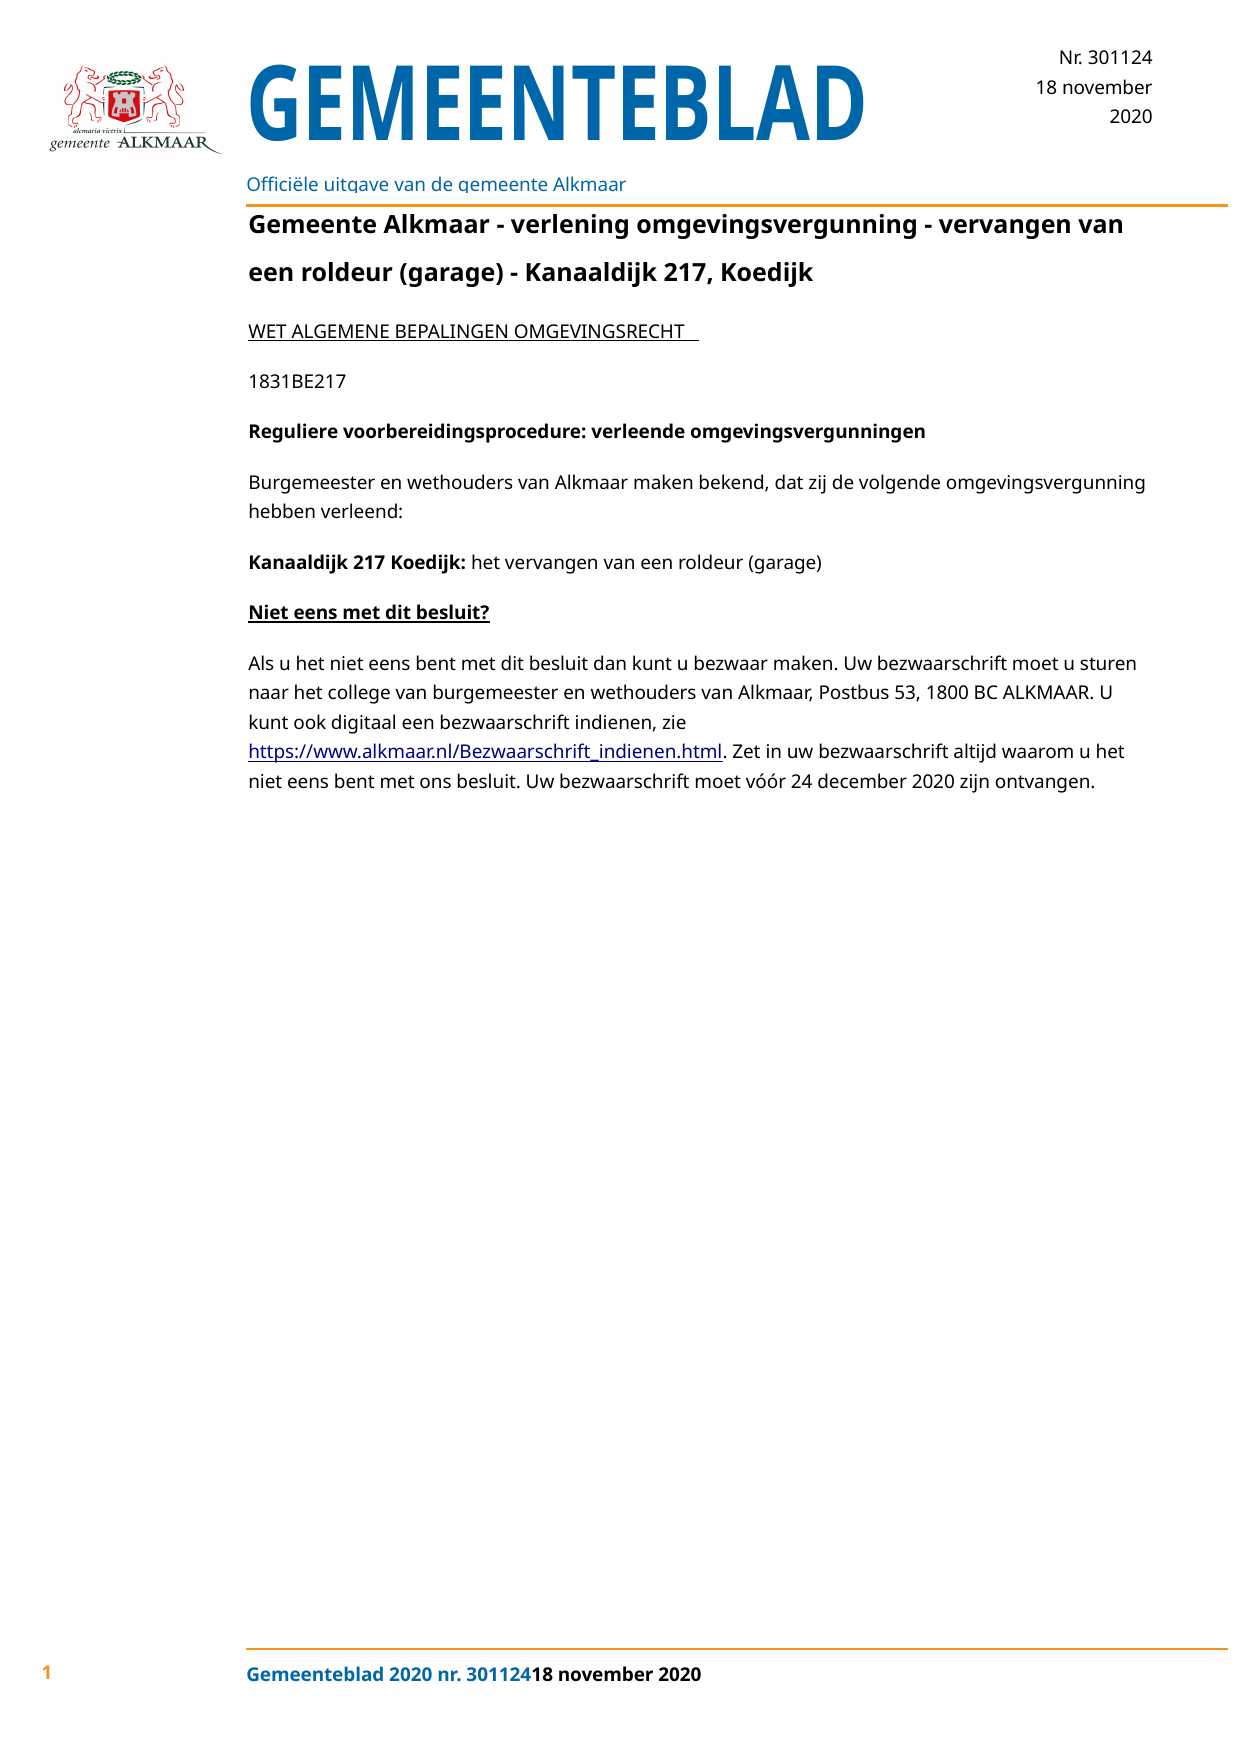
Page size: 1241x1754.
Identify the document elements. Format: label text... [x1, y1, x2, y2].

text Burgemeester en wethouders van Alkmaar maken bekend, dat zij de volgende omgevingsvergunning hebben verleend: [248, 469, 1152, 524]
text Als u het niet eens bent met dit besluit dan kunt u bezwaar maken. Uw bezwaarschrift moet u sturen naar het college van burgemeester en wethouders van Alkmaar, Postbus 53, 1800 BC ALKMAAR. U kunt ook digitaal een bezwaarschrift indienen, zie https://www.alkmaar.nl/Bezwaarschrift_indienen.html. Zet in uw bezwaarschrift altijd waarom u het niet eens bent met ons besluit. Uw bezwaarschrift moet vóór 24 december 2020 zijn ontvangen. [248, 650, 1152, 794]
text Kanaaldijk 217 Koedijk: het vervangen van een roldeur (garage) [248, 549, 1152, 575]
text Niet eens met dit besluit? [248, 599, 1152, 625]
text 1831BE217 [248, 368, 1152, 394]
text WET ALGEMENE BEPALINGEN OMGEVINGSRECHT [248, 318, 1152, 344]
text Gemeente Alkmaar - verlening omgevingsvergunning - vervangen van een roldeur (garage) - Kanaaldijk 217, Koedijk [248, 207, 1152, 288]
text Reguliere voorbereidingsprocedure: verleende omgevingsvergunningen [248, 419, 1152, 444]
picture [41, 47, 231, 172]
